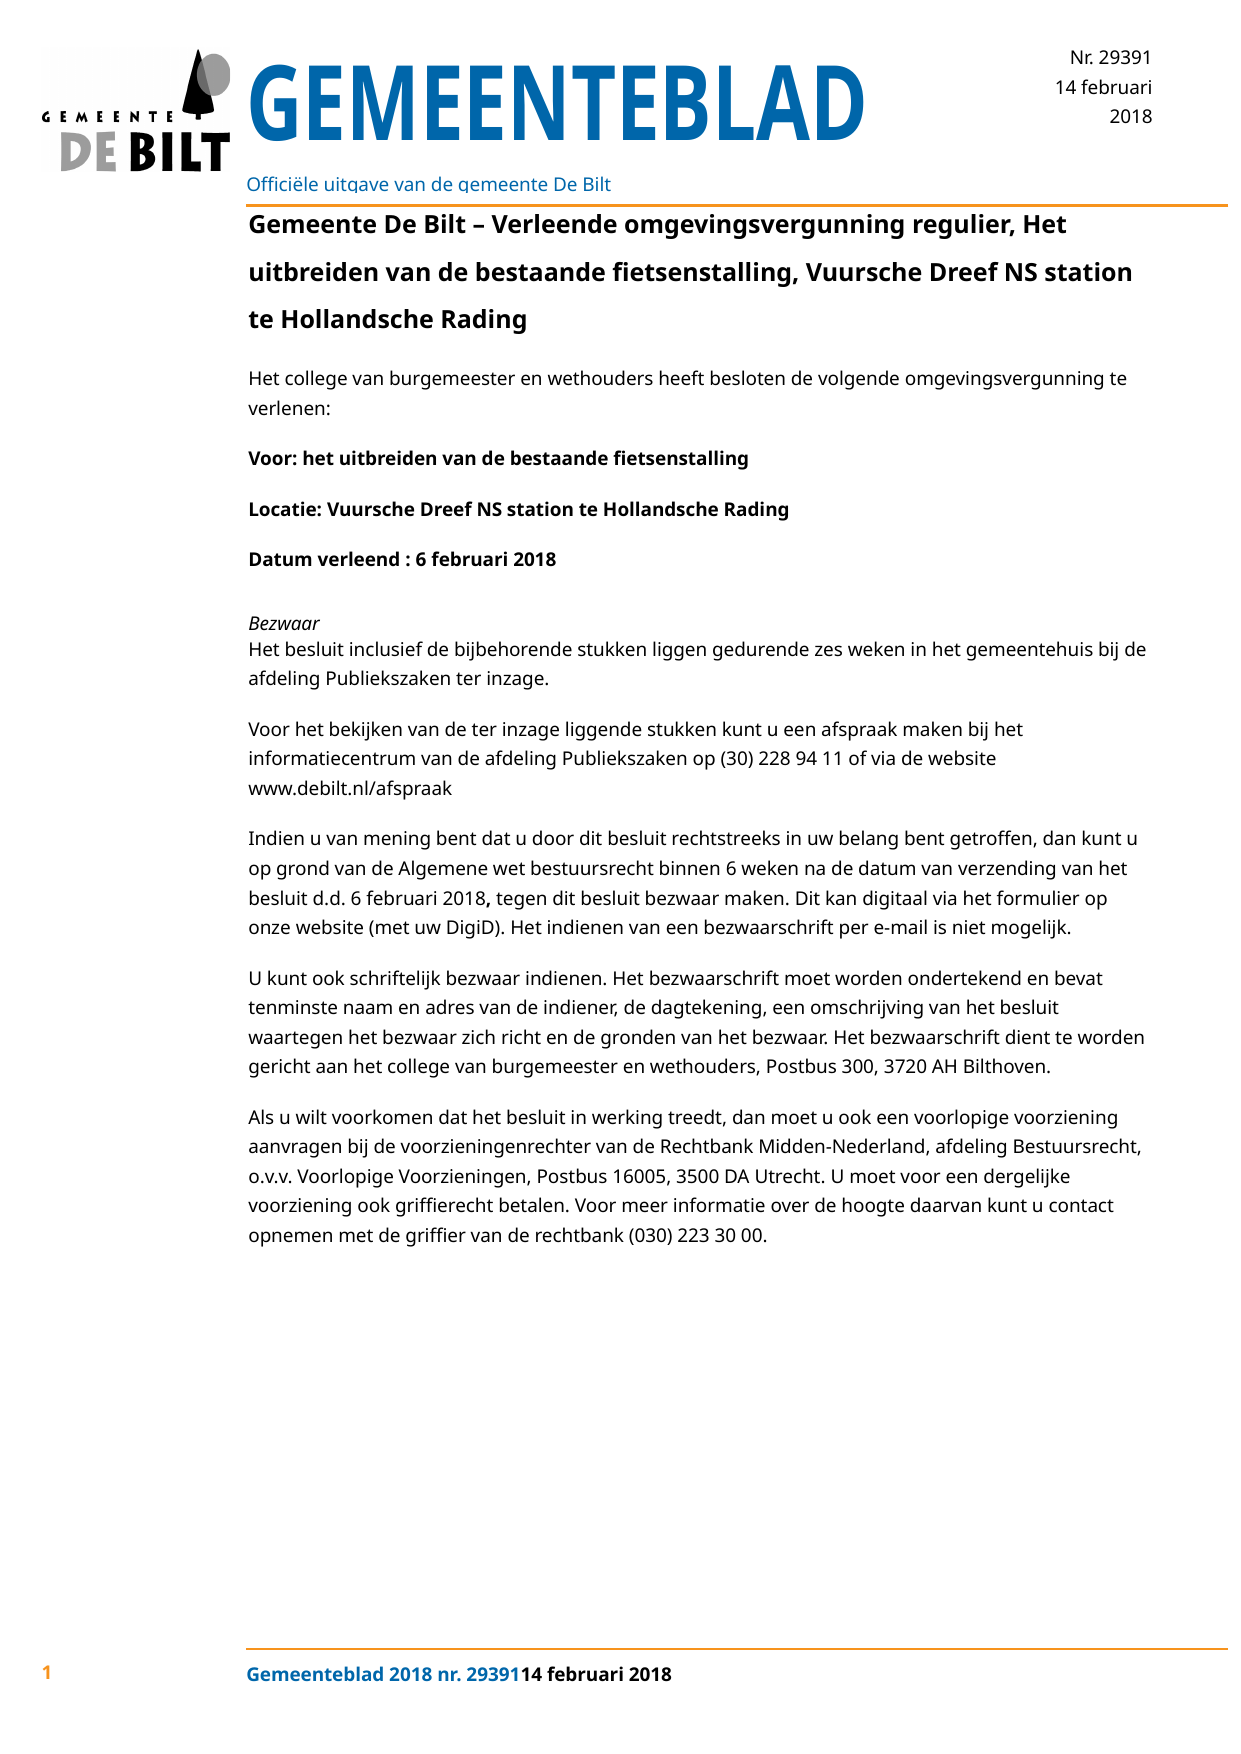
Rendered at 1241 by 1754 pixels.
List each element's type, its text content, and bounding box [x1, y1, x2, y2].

text Het college van burgemeester en wethouders heeft besloten de volgende omgevingsvergunning te verlenen: [248, 366, 1152, 421]
text Als u wilt voorkomen dat het besluit in werking treedt, dan moet u ook een voorlopige voorziening aanvragen bij de voorzieningenrechter van de Rechtbank Midden-Nederland, afdeling Bestuursrecht, o.v.v. Voorlopige Voorzieningen, Postbus 16005, 3500 DA Utrecht. U moet voor een dergelijke voorziening ook griffierecht betalen. Voor meer informatie over de hoogte daarvan kunt u contact opnemen met de griffier van de rechtbank (030) 223 30 00. [248, 1104, 1152, 1248]
text U kunt ook schriftelijk bezwaar indienen. Het bezwaarschrift moet worden ondertekend en bevat tenminste naam en adres van de indiener, de dagtekening, een omschrijving van het besluit waartegen het bezwaar zich richt en de gronden van het bezwaar. Het bezwaarschrift dient te worden gericht aan het college van burgemeester en wethouders, Postbus 300, 3720 AH Bilthoven. [248, 965, 1152, 1079]
text Voor het bekijken van de ter inzage liggende stukken kunt u een afspraak maken bij het informatiecentrum van de afdeling Publiekszaken op (30) 228 94 11 of via de website www.debilt.nl/afspraak [248, 716, 1152, 801]
text Gemeente De Bilt – Verleende omgevingsvergunning regulier, Het uitbreiden van de bestaande fietsenstalling, Vuursche Dreef NS station te Hollandsche Rading [248, 207, 1152, 336]
text Het besluit inclusief de bijbehorende stukken liggen gedurende zes weken in het gemeentehuis bij de afdeling Publiekszaken ter inzage. [248, 636, 1152, 691]
picture [41, 47, 231, 172]
text Datum verleend : 6 februari 2018 [248, 546, 1152, 572]
text Locatie: Vuursche Dreef NS station te Hollandsche Rading [248, 496, 1152, 522]
text Indien u van mening bent dat u door dit besluit rechtstreeks in uw belang bent getroffen, dan kunt u op grond van de Algemene wet bestuursrecht binnen 6 weken na de datum van verzending van het besluit d.d. 6 februari 2018, tegen dit besluit bezwaar maken. Dit kan digitaal via het formulier op onze website (met uw DigiD). Het indienen van een bezwaarschrift per e-mail is niet mogelijk. [248, 826, 1152, 940]
text Bezwaar [248, 610, 1152, 636]
text Voor: het uitbreiden van de bestaande fietsenstalling [248, 446, 1152, 471]
